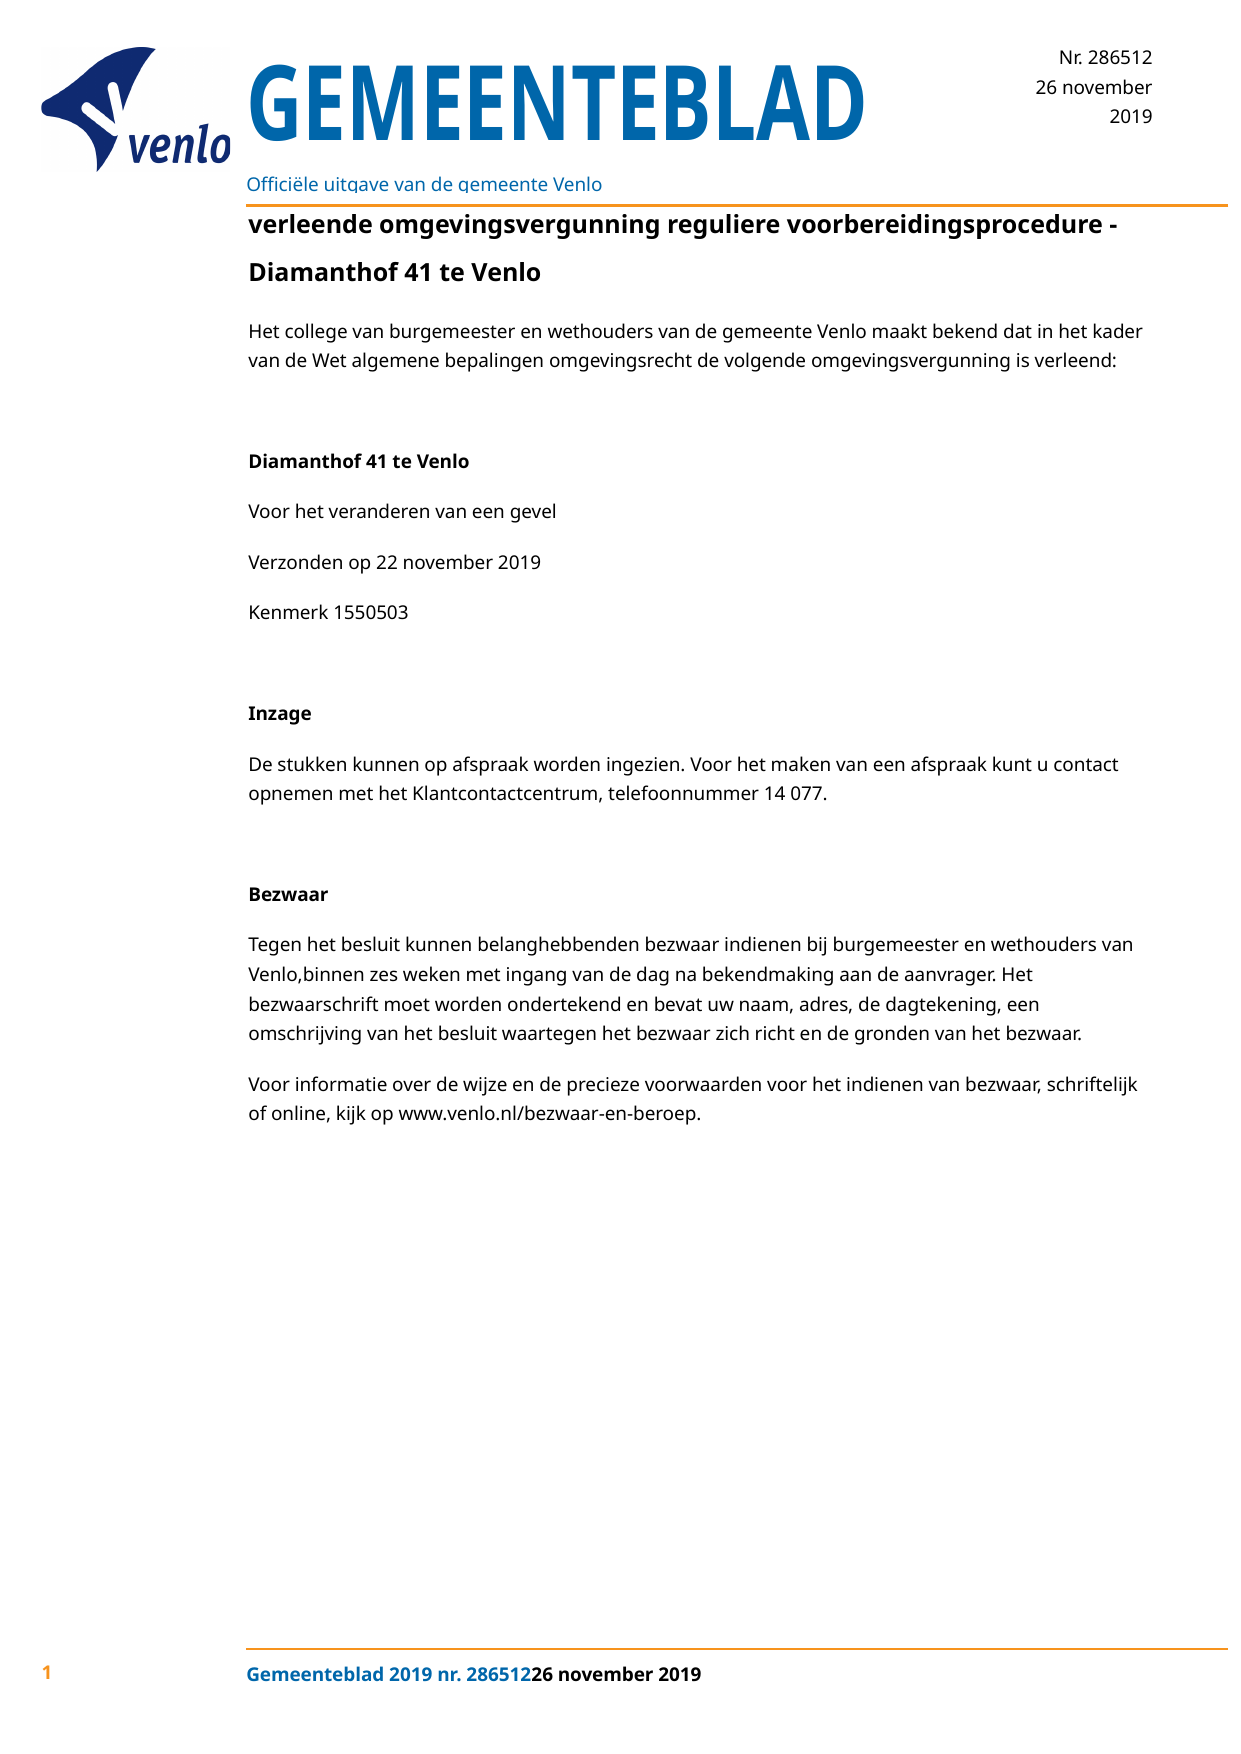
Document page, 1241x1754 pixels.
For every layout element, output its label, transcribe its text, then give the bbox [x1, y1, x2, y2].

text Het college van burgemeester en wethouders van de gemeente Venlo maakt bekend dat in het kader van de Wet algemene bepalingen omgevingsrecht de volgende omgevingsvergunning is verleend: [248, 318, 1152, 373]
text Diamanthof 41 te Venlo [248, 448, 1152, 474]
text verleende omgevingsvergunning reguliere voorbereidingsprocedure - Diamanthof 41 te Venlo [248, 207, 1152, 288]
text Inzage [248, 700, 1152, 726]
text Voor informatie over de wijze en de precieze voorwaarden voor het indienen van bezwaar, schriftelijk of online, kijk op www.venlo.nl/bezwaar-en-beroep. [248, 1071, 1152, 1126]
text Verzonden op 22 november 2019 [248, 549, 1152, 575]
text Bezwaar [248, 881, 1152, 907]
text De stukken kunnen op afspraak worden ingezien. Voor het maken van een afspraak kunt u contact opnemen met het Klantcontactcentrum, telefoonnummer 14 077. [248, 751, 1152, 806]
text Tegen het besluit kunnen belanghebbenden bezwaar indienen bij burgemeester en wethouders van Venlo,binnen zes weken met ingang van de dag na bekendmaking aan de aanvrager. Het bezwaarschrift moet worden ondertekend en bevat uw naam, adres, de dagtekening, een omschrijving van het besluit waartegen het bezwaar zich richt en de gronden van het bezwaar. [248, 932, 1152, 1046]
text Kenmerk 1550503 [248, 599, 1152, 625]
picture [41, 47, 231, 172]
text Voor het veranderen van een gevel [248, 499, 1152, 524]
